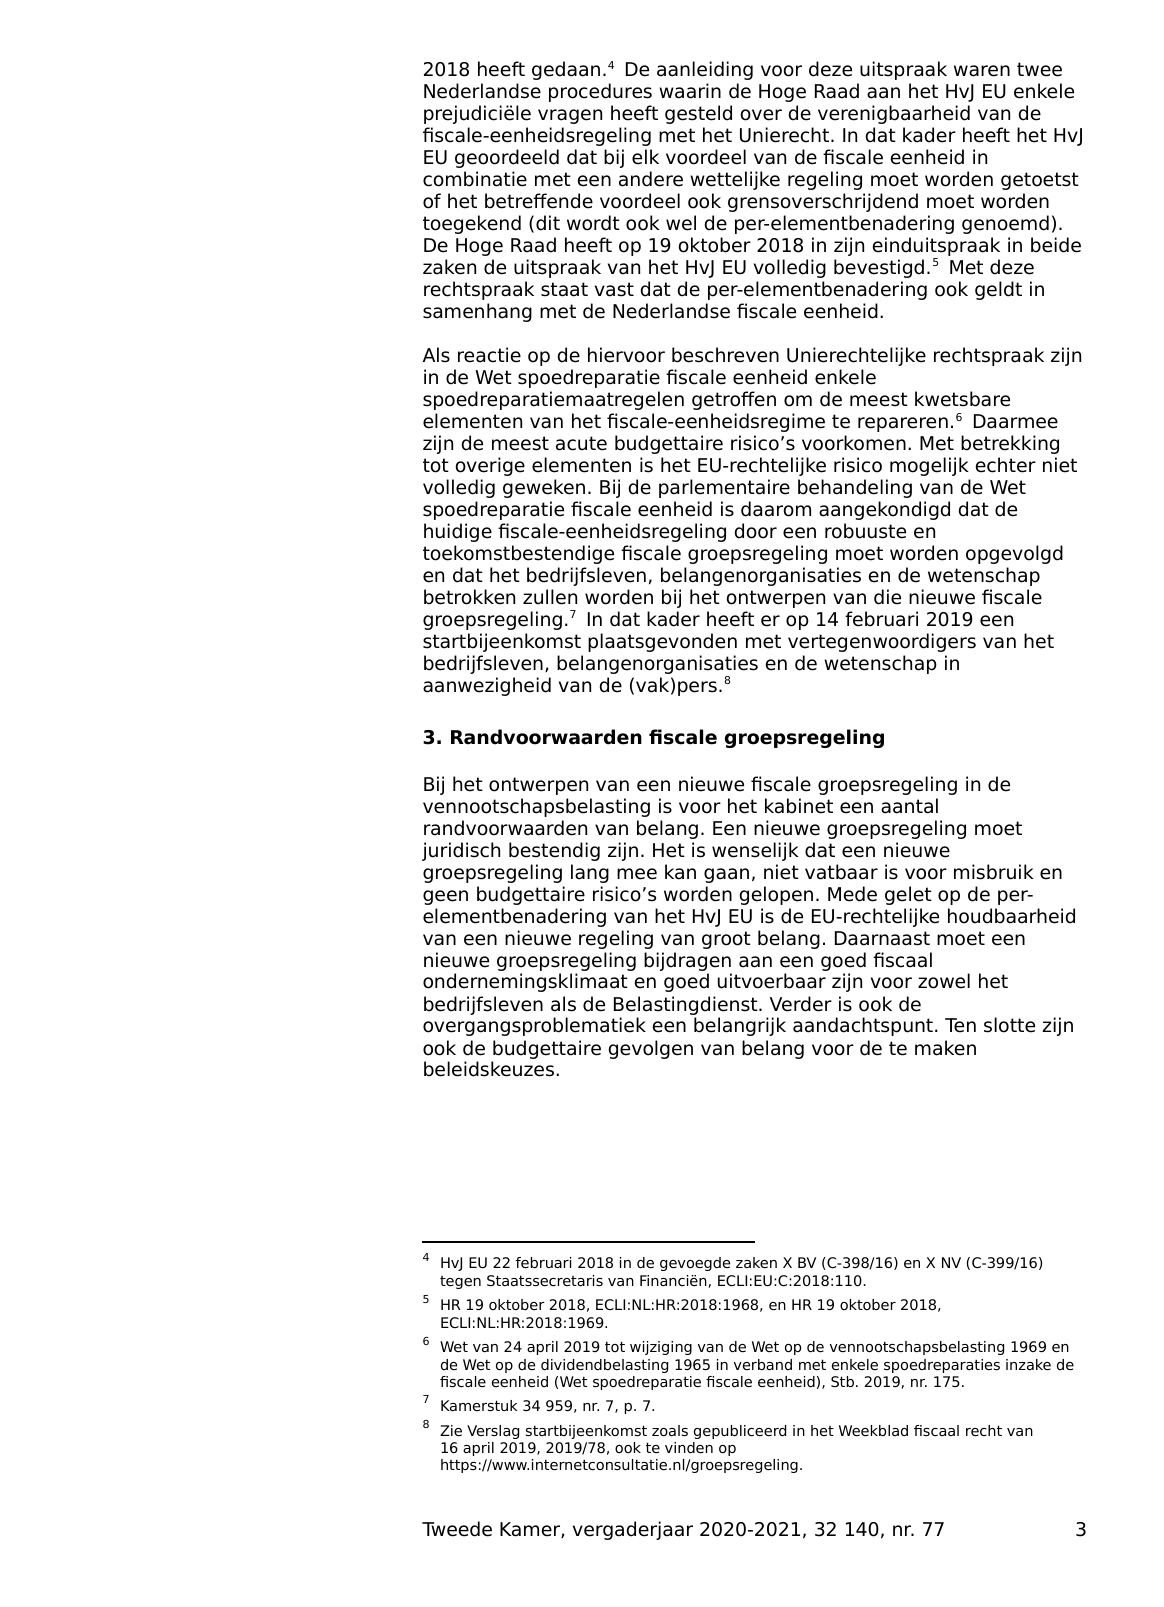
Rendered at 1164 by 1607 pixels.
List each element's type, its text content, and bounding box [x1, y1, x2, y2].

text Bij het ontwerpen van een nieuwe fiscale groepsregeling in de vennootschapsbelasting is voor het kabinet een aantal randvoorwaarden van belang. Een nieuwe groepsregeling moet juridisch bestendig zijn. Het is wenselijk dat een nieuwe groepsregeling lang mee kan gaan, niet vatbaar is voor misbruik en geen budgettaire risico’s worden gelopen. Mede gelet op de per-elementbenadering van het HvJ EU is de EU-rechtelijke houdbaarheid van een nieuwe regeling van groot belang. Daarnaast moet een nieuwe groepsregeling bijdragen aan een goed fiscaal ondernemingsklimaat en goed uitvoerbaar zijn voor zowel het bedrijfsleven als de Belastingdienst. Verder is ook de overgangsproblematiek een belangrijk aandachtspunt. Ten slotte zijn ook de budgettaire gevolgen van belang voor de te maken beleidskeuzes. [422, 774, 1087, 1081]
text HvJ EU 22 februari 2018 in de gevoegde zaken X BV (C-398/16) en X NV (C-399/16) tegen Staatssecretaris van Financiën, ECLI:EU:C:2018:110. [422, 1251, 1087, 1290]
subtitle 3. Randvoorwaarden fiscale groepsregeling [422, 727, 1087, 749]
text Kamerstuk 34 959, nr. 7, p. 7. [422, 1393, 1087, 1416]
text Zie Verslag startbijeenkomst zoals gepubliceerd in het Weekblad fiscaal recht van 16 april 2019, 2019/78, ook te vinden op https://www.internetconsultatie.nl/groepsregeling. [422, 1418, 1087, 1474]
text Als reactie op de hiervoor beschreven Unierechtelijke rechtspraak zijn in de Wet spoedreparatie fiscale eenheid enkele spoedreparatiemaatregelen getroffen om de meest kwetsbare elementen van het fiscale-eenheidsregime te repareren. Daarmee zijn de meest acute budgettaire risico’s voorkomen. Met betrekking tot overige elementen is het EU-rechtelijke risico mogelijk echter niet volledig geweken. Bij de parlementaire behandeling van de Wet spoedreparatie fiscale eenheid is daarom aangekondigd dat de huidige fiscale-eenheidsregeling door een robuuste en toekomstbestendige fiscale groepsregeling moet worden opgevolgd en dat het bedrijfsleven, belangenorganisaties en de wetenschap betrokken zullen worden bij het ontwerpen van die nieuwe fiscale groepsregeling. In dat kader heeft er op 14 februari 2019 een startbijeenkomst plaatsgevonden met vertegenwoordigers van het bedrijfsleven, belangenorganisaties en de wetenschap in aanwezigheid van de (vak)pers. [422, 345, 1087, 697]
text HR 19 oktober 2018, ECLI:NL:HR:2018:1968, en HR 19 oktober 2018, ECLI:NL:HR:2018:1969. [422, 1293, 1087, 1332]
text 2018 heeft gedaan. De aanleiding voor deze uitspraak waren twee Nederlandse procedures waarin de Hoge Raad aan het HvJ EU enkele prejudiciële vragen heeft gesteld over de verenigbaarheid van de fiscale-eenheidsregeling met het Unierecht. In dat kader heeft het HvJ EU geoordeeld dat bij elk voordeel van de fiscale eenheid in combinatie met een andere wettelijke regeling moet worden getoetst of het betreffende voordeel ook grensoverschrijdend moet worden toegekend (dit wordt ook wel de per-elementbenadering genoemd). De Hoge Raad heeft op 19 oktober 2018 in zijn einduitspraak in beide zaken de uitspraak van het HvJ EU volledig bevestigd. Met deze rechtspraak staat vast dat de per-elementbenadering ook geldt in samenhang met de Nederlandse fiscale eenheid. [422, 59, 1087, 323]
text Wet van 24 april 2019 tot wijziging van de Wet op de vennootschapsbelasting 1969 en de Wet op de dividendbelasting 1965 in verband met enkele spoedreparaties inzake de fiscale eenheid (Wet spoedreparatie fiscale eenheid), Stb. 2019, nr. 175. [422, 1335, 1087, 1391]
